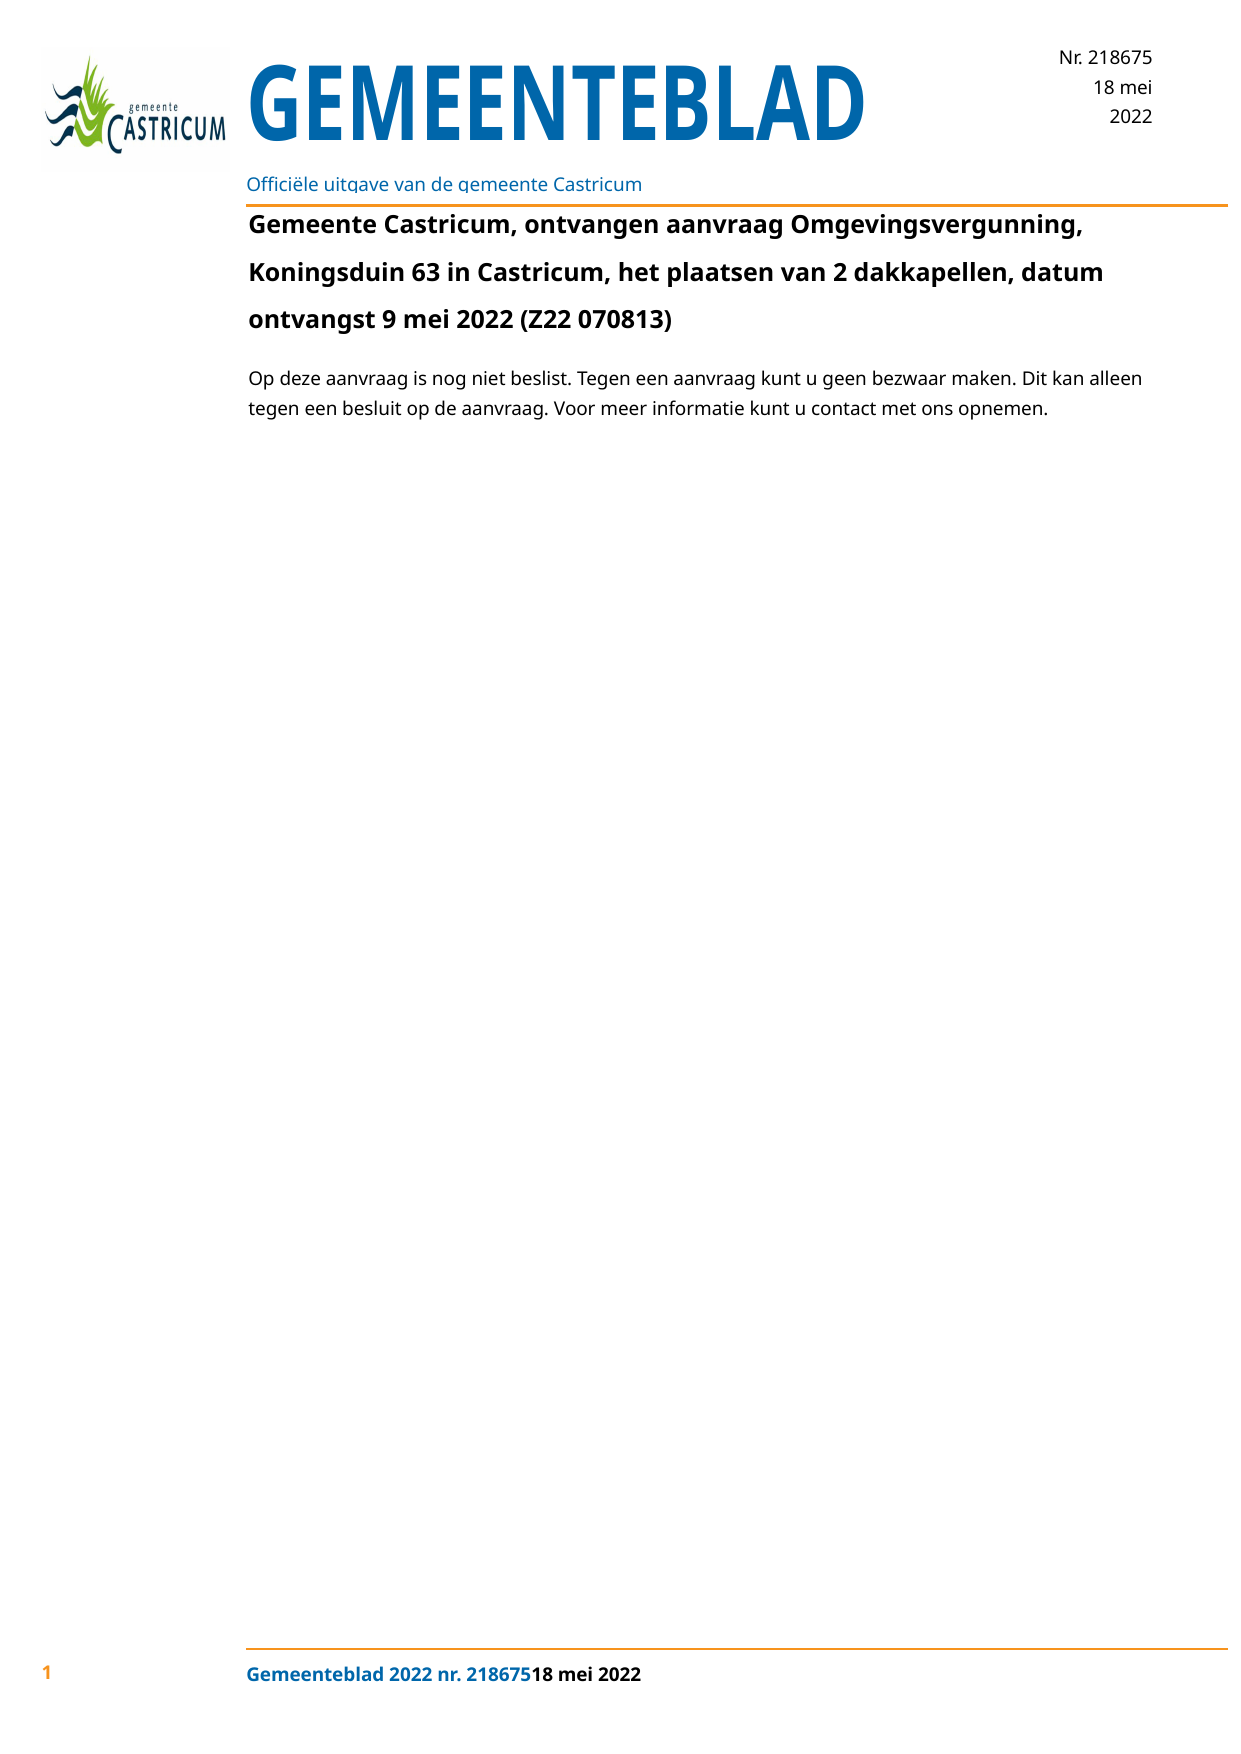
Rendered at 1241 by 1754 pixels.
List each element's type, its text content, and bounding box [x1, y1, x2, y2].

text Gemeente Castricum, ontvangen aanvraag Omgevingsvergunning, Koningsduin 63 in Castricum, het plaatsen van 2 dakkapellen, datum ontvangst 9 mei 2022 (Z22 070813) [248, 207, 1152, 336]
text Op deze aanvraag is nog niet beslist. Tegen een aanvraag kunt u geen bezwaar maken. Dit kan alleen tegen een besluit op de aanvraag. Voor meer informatie kunt u contact met ons opnemen. [248, 366, 1152, 421]
picture [41, 47, 231, 172]
